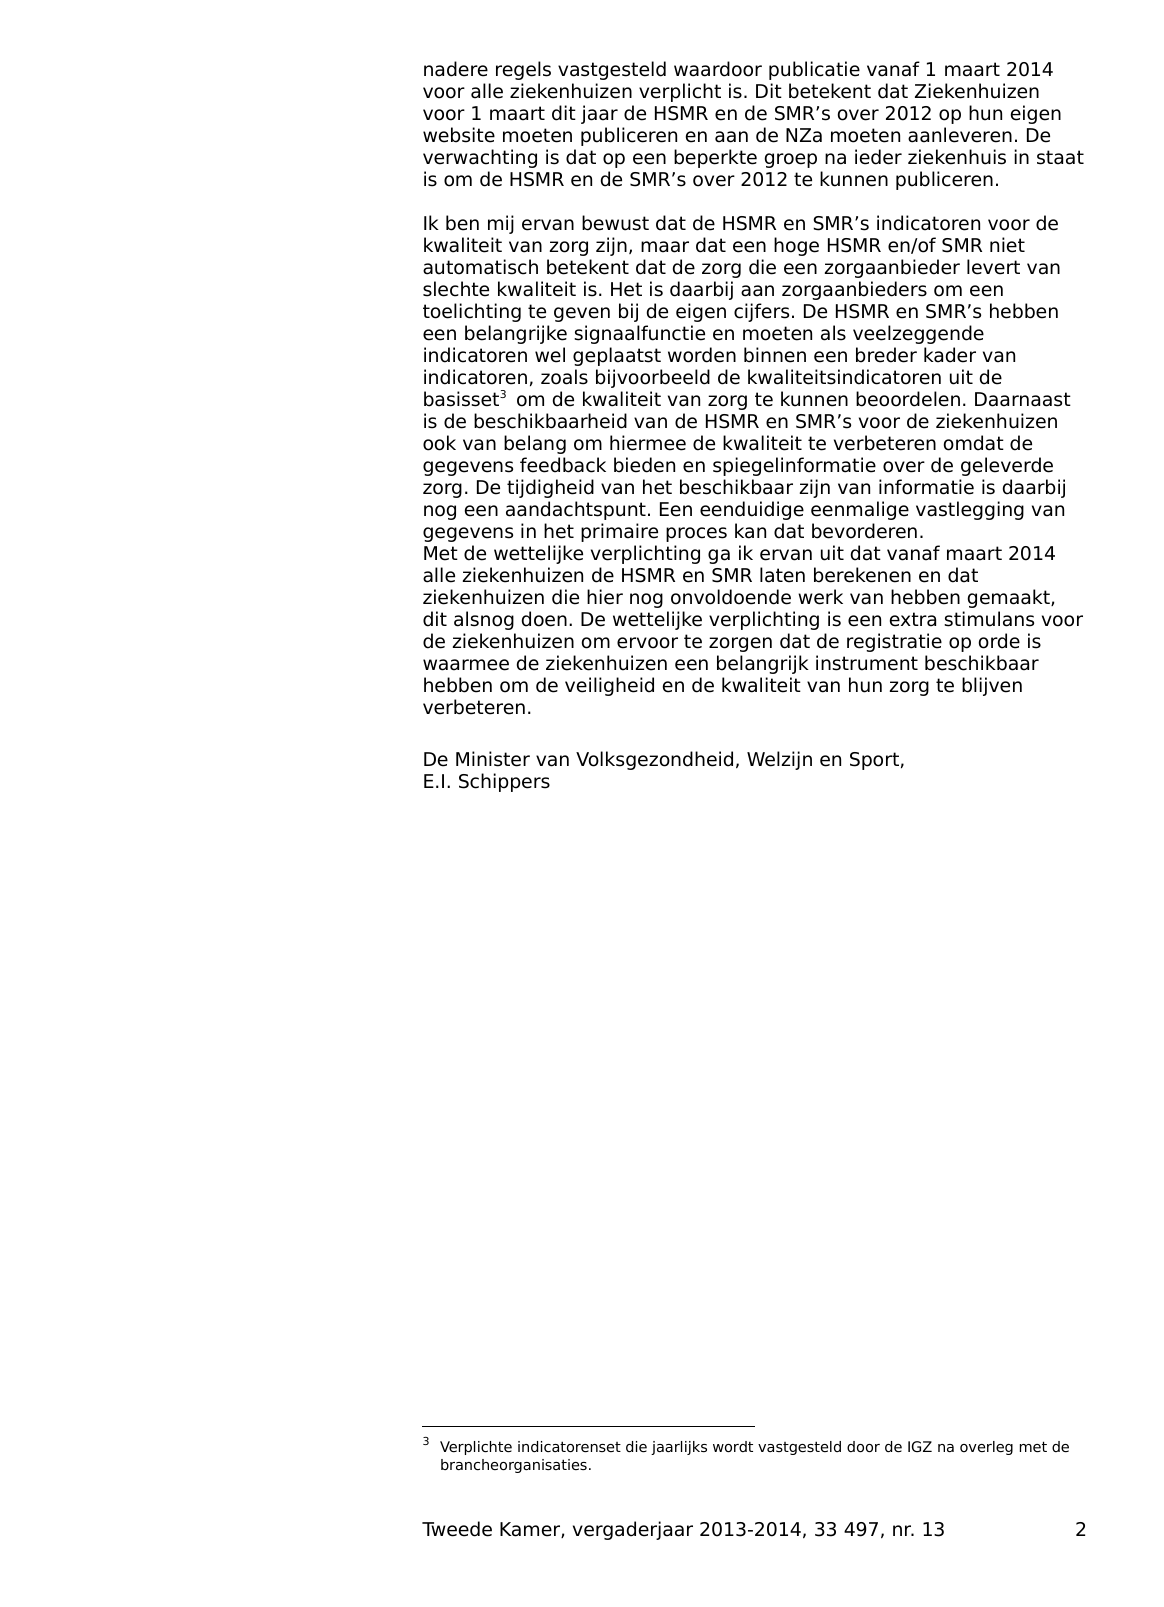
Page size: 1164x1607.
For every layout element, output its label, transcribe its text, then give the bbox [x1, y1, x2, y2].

text Met de wettelijke verplichting ga ik ervan uit dat vanaf maart 2014 alle ziekenhuizen de HSMR en SMR laten berekenen en dat ziekenhuizen die hier nog onvoldoende werk van hebben gemaakt, dit alsnog doen. De wettelijke verplichting is een extra stimulans voor de ziekenhuizen om ervoor te zorgen dat de registratie op orde is waarmee de ziekenhuizen een belangrijk instrument beschikbaar hebben om de veiligheid en de kwaliteit van hun zorg te blijven verbeteren. [422, 543, 1087, 719]
text nadere regels vastgesteld waardoor publicatie vanaf 1 maart 2014 voor alle ziekenhuizen verplicht is. Dit betekent dat Ziekenhuizen voor 1 maart dit jaar de HSMR en de SMR’s over 2012 op hun eigen website moeten publiceren en aan de NZa moeten aanleveren. De verwachting is dat op een beperkte groep na ieder ziekenhuis in staat is om de HSMR en de SMR’s over 2012 te kunnen publiceren. [422, 59, 1087, 191]
text De Minister van Volksgezondheid, Welzijn en Sport, E.I. Schippers [422, 749, 1087, 793]
text Verplichte indicatorenset die jaarlijks wordt vastgesteld door de IGZ na overleg met de brancheorganisaties. [422, 1435, 1087, 1474]
text Ik ben mij ervan bewust dat de HSMR en SMR’s indicatoren voor de kwaliteit van zorg zijn, maar dat een hoge HSMR en/of SMR niet automatisch betekent dat de zorg die een zorgaanbieder levert van slechte kwaliteit is. Het is daarbij aan zorgaanbieders om een toelichting te geven bij de eigen cijfers. De HSMR en SMR’s hebben een belangrijke signaalfunctie en moeten als veelzeggende indicatoren wel geplaatst worden binnen een breder kader van indicatoren, zoals bijvoorbeeld de kwaliteitsindicatoren uit de basisset om de kwaliteit van zorg te kunnen beoordelen. Daarnaast is de beschikbaarheid van de HSMR en SMR’s voor de ziekenhuizen ook van belang om hiermee de kwaliteit te verbeteren omdat de gegevens feedback bieden en spiegelinformatie over de geleverde zorg. De tijdigheid van het beschikbaar zijn van informatie is daarbij nog een aandachtspunt. Een eenduidige eenmalige vastlegging van gegevens in het primaire proces kan dat bevorderen. [422, 213, 1087, 543]
